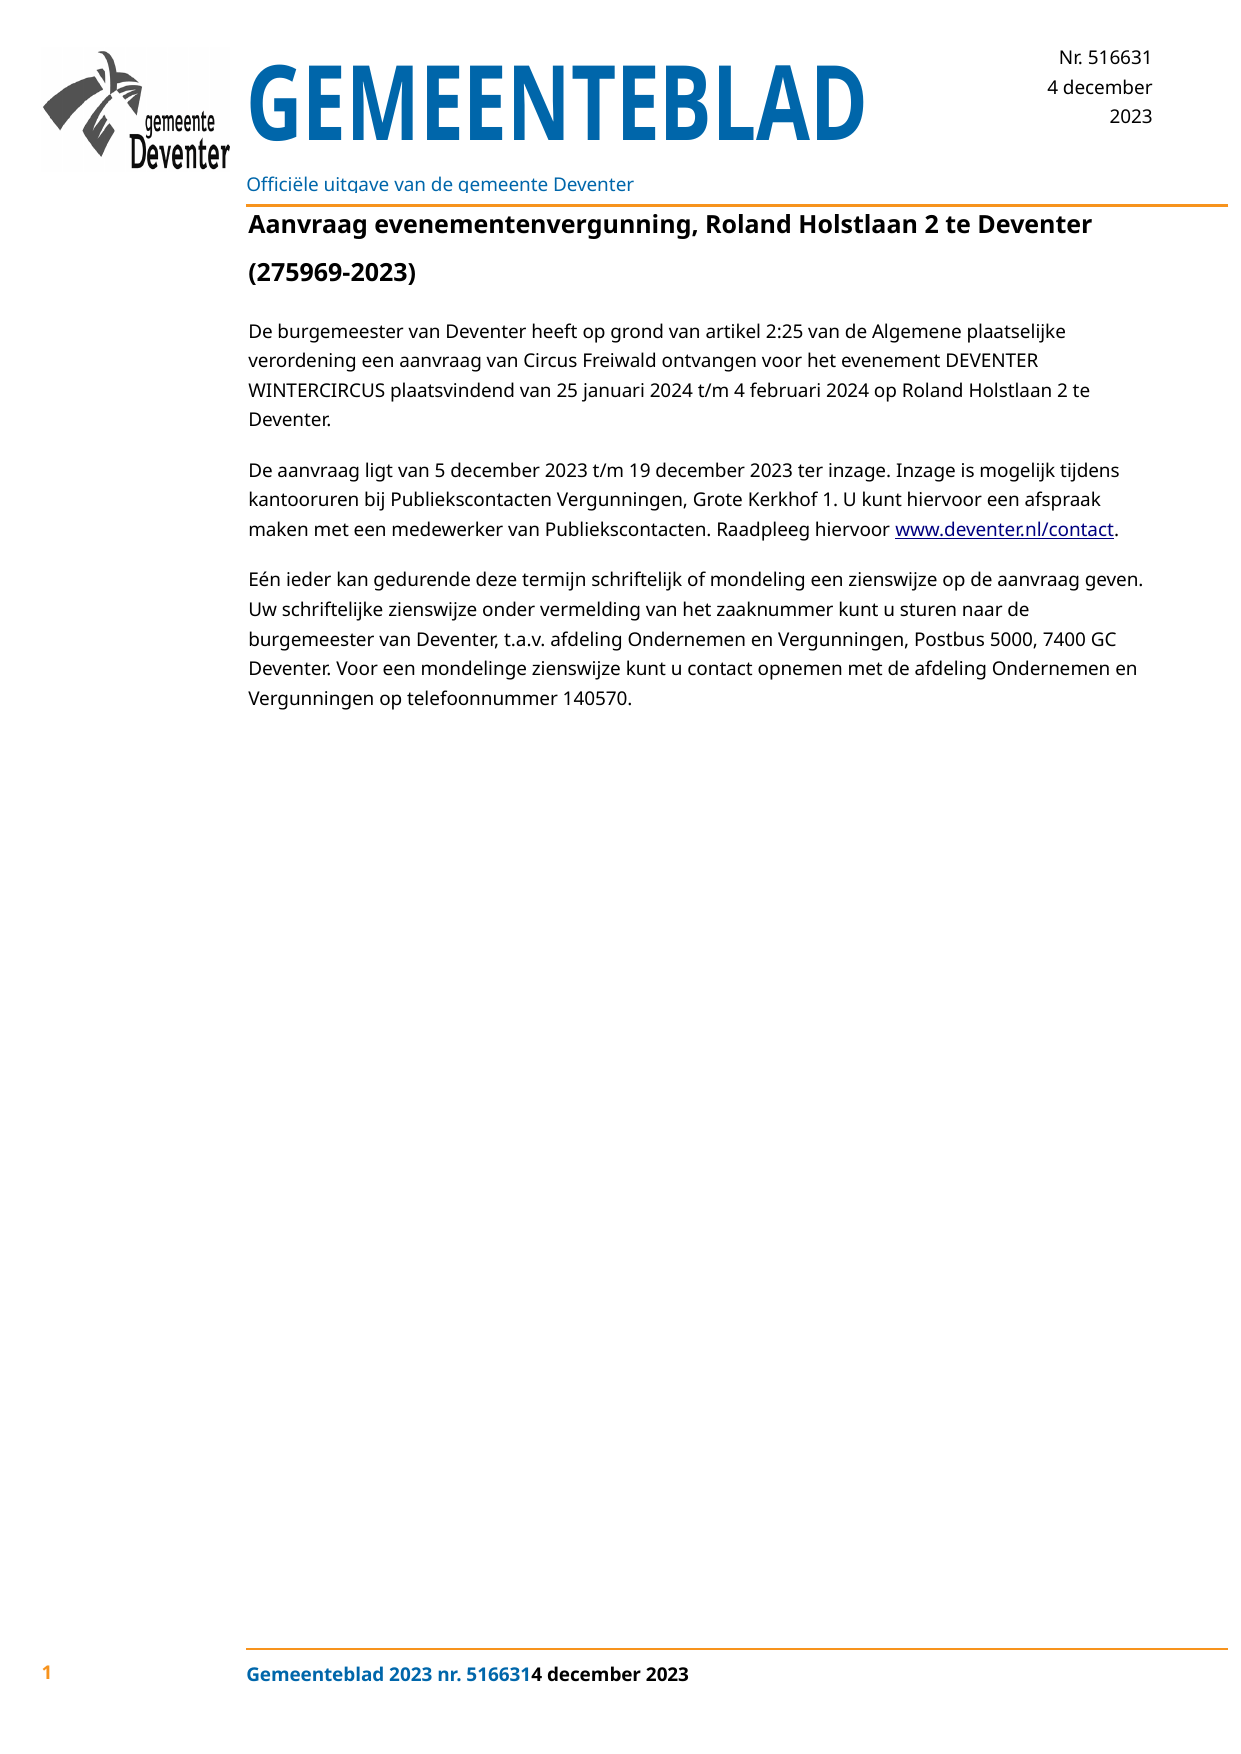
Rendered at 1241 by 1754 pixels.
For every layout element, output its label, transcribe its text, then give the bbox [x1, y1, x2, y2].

text Aanvraag evenementenvergunning, Roland Holstlaan 2 te Deventer (275969-2023) [248, 207, 1152, 288]
text Eén ieder kan gedurende deze termijn schriftelijk of mondeling een zienswijze op de aanvraag geven. Uw schriftelijke zienswijze onder vermelding van het zaaknummer kunt u sturen naar de burgemeester van Deventer, t.a.v. afdeling Ondernemen en Vergunningen, Postbus 5000, 7400 GC Deventer. Voor een mondelinge zienswijze kunt u contact opnemen met de afdeling Ondernemen en Vergunningen op telefoonnummer 140570. [248, 567, 1152, 711]
text De burgemeester van Deventer heeft op grond van artikel 2:25 van de Algemene plaatselijke verordening een aanvraag van Circus Freiwald ontvangen voor het evenement DEVENTER WINTERCIRCUS plaatsvindend van 25 januari 2024 t/m 4 februari 2024 op Roland Holstlaan 2 te Deventer. [248, 318, 1152, 432]
text De aanvraag ligt van 5 december 2023 t/m 19 december 2023 ter inzage. Inzage is mogelijk tijdens kantooruren bij Publiekscontacten Vergunningen, Grote Kerkhof 1. U kunt hiervoor een afspraak maken met een medewerker van Publiekscontacten. Raadpleeg hiervoor www.deventer.nl/contact. [248, 457, 1152, 542]
picture [41, 47, 231, 172]
